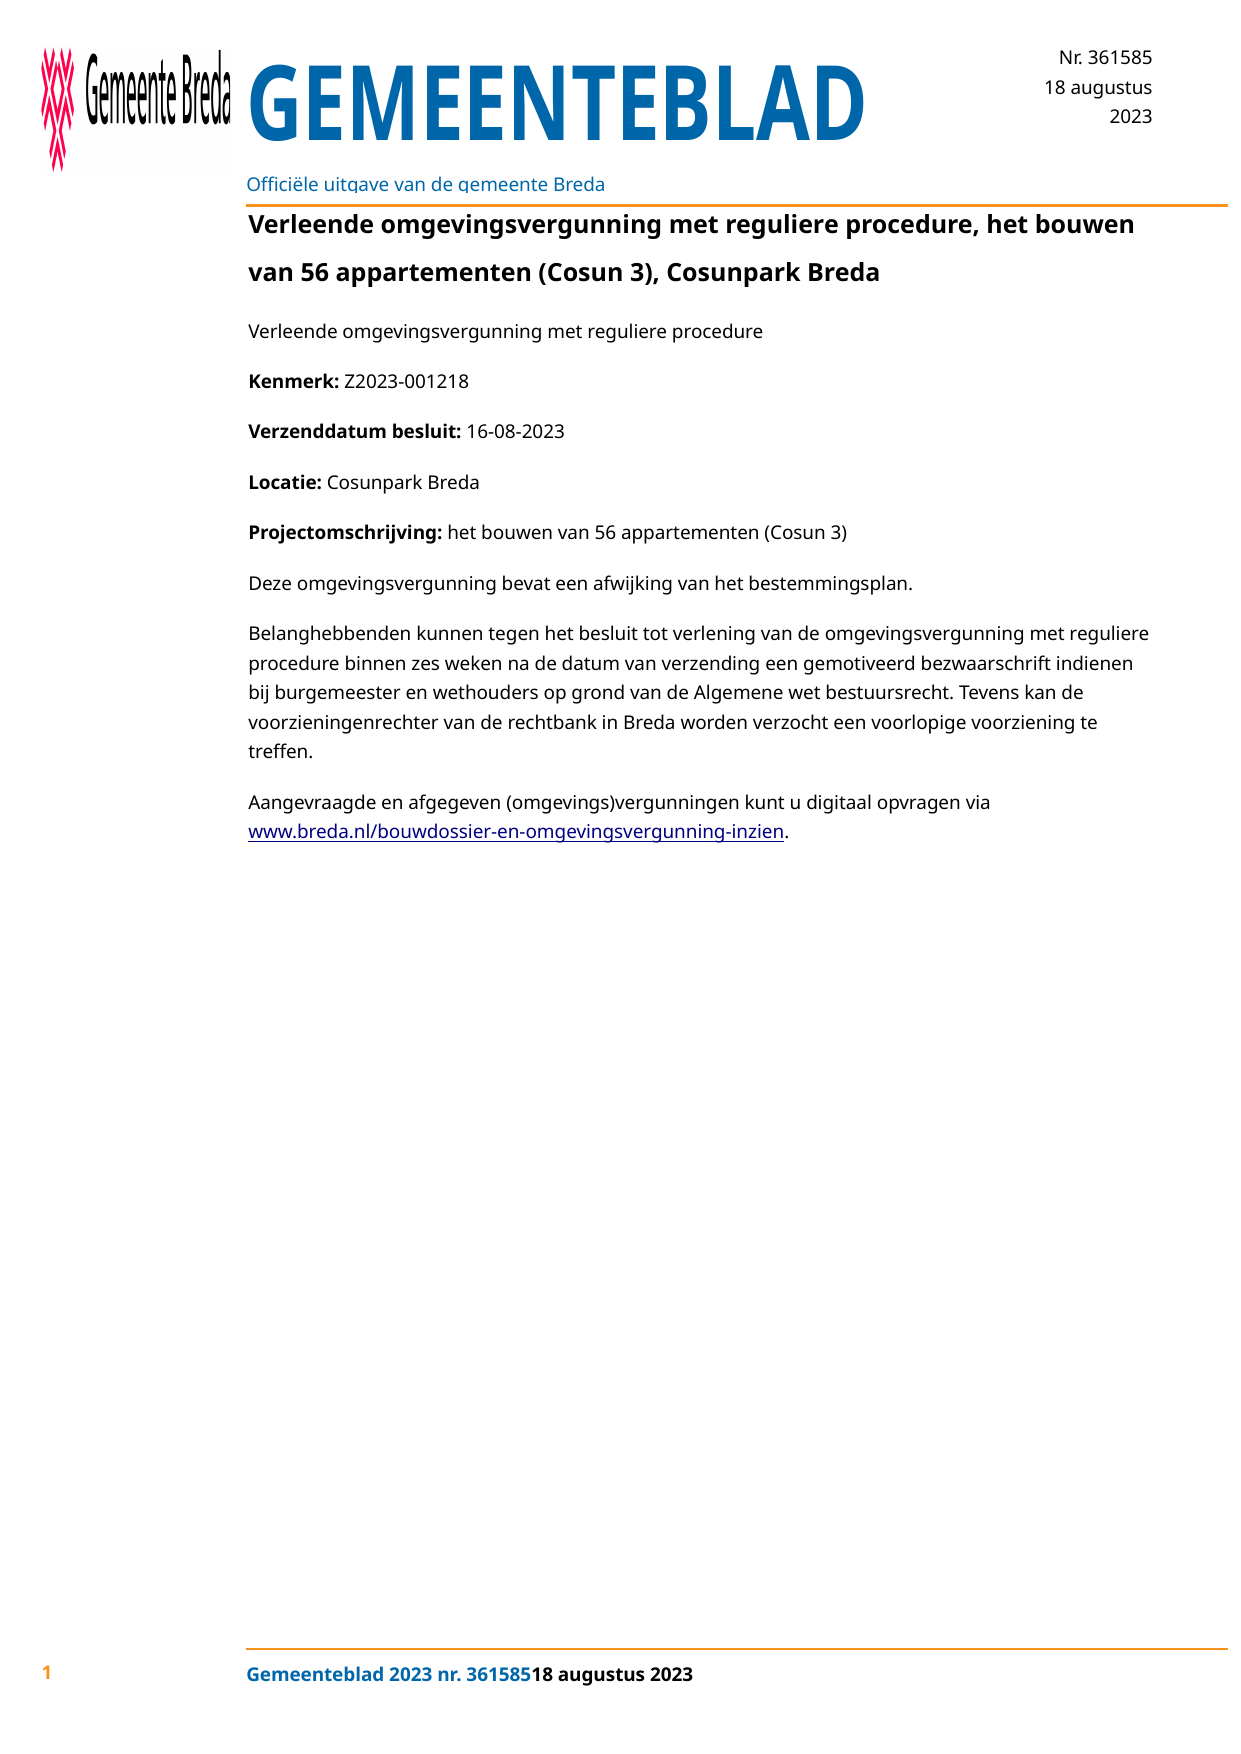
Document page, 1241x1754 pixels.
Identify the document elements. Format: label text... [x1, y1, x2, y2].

picture [41, 47, 231, 172]
text Locatie: Cosunpark Breda [248, 469, 1152, 495]
text Kenmerk: Z2023-001218 [248, 368, 1152, 394]
text Deze omgevingsvergunning bevat een afwijking van het bestemmingsplan. [248, 570, 1152, 596]
text Projectomschrijving: het bouwen van 56 appartementen (Cosun 3) [248, 519, 1152, 545]
text Verleende omgevingsvergunning met reguliere procedure [248, 318, 1152, 344]
text Belanghebbenden kunnen tegen het besluit tot verlening van de omgevingsvergunning met reguliere procedure binnen zes weken na de datum van verzending een gemotiveerd bezwaarschrift indienen bij burgemeester en wethouders op grond van de Algemene wet bestuursrecht. Tevens kan de voorzieningenrechter van de rechtbank in Breda worden verzocht een voorlopige voorziening te treffen. [248, 620, 1152, 764]
text Aangevraagde en afgegeven (omgevings)vergunningen kunt u digitaal opvragen via www.breda.nl/bouwdossier-en-omgevingsvergunning-inzien. [248, 789, 1152, 844]
text Verzenddatum besluit: 16-08-2023 [248, 419, 1152, 444]
text Verleende omgevingsvergunning met reguliere procedure, het bouwen van 56 appartementen (Cosun 3), Cosunpark Breda [248, 207, 1152, 288]
